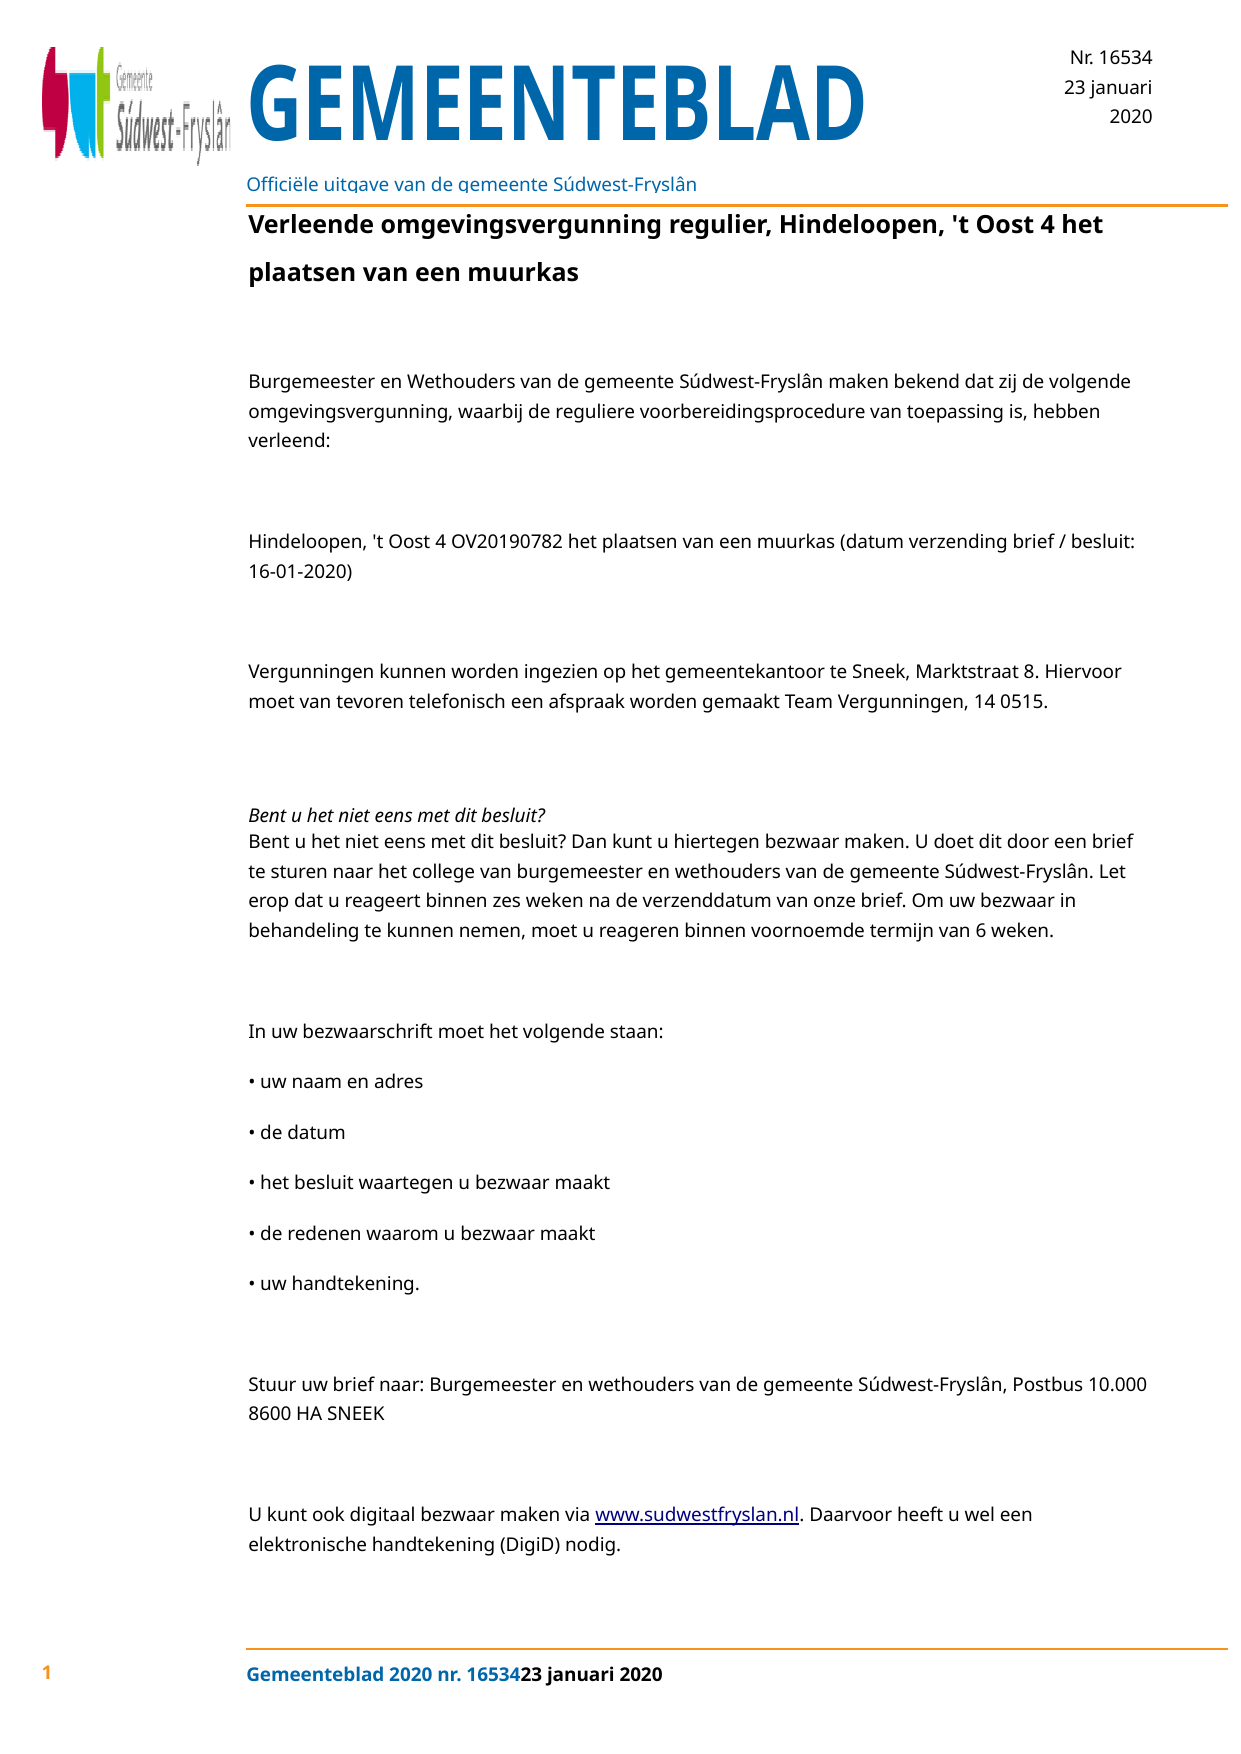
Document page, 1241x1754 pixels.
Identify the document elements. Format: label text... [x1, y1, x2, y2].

text In uw bezwaarschrift moet het volgende staan: [248, 1018, 1152, 1044]
text Stuur uw brief naar: Burgemeester en wethouders van de gemeente Súdwest-Fryslân, Postbus 10.000 8600 HA SNEEK [248, 1371, 1152, 1426]
text U kunt ook digitaal bezwaar maken via www.sudwestfryslan.nl. Daarvoor heeft u wel een elektronische handtekening (DigiD) nodig. [248, 1501, 1152, 1557]
text Hindeloopen, 't Oost 4 OV20190782 het plaatsen van een muurkas (datum verzending brief / besluit: 16-01-2020) [248, 528, 1152, 584]
text • de datum [248, 1119, 1152, 1144]
text • uw handtekening. [248, 1270, 1152, 1296]
text Verleende omgevingsvergunning regulier, Hindeloopen, 't Oost 4 het plaatsen van een muurkas [248, 207, 1152, 288]
text • de redenen waarom u bezwaar maakt [248, 1220, 1152, 1245]
text Vergunningen kunnen worden ingezien op het gemeentekantoor te Sneek, Marktstraat 8. Hiervoor moet van tevoren telefonisch een afspraak worden gemaakt Team Vergunningen, 14 0515. [248, 659, 1152, 714]
text • het besluit waartegen u bezwaar maakt [248, 1169, 1152, 1195]
picture [41, 47, 231, 172]
text Burgemeester en Wethouders van de gemeente Súdwest-Fryslân maken bekend dat zij de volgende omgevingsvergunning, waarbij de reguliere voorbereidingsprocedure van toepassing is, hebben verleend: [248, 368, 1152, 453]
text Bent u het niet eens met dit besluit? [248, 803, 1152, 828]
text Bent u het niet eens met dit besluit? Dan kunt u hiertegen bezwaar maken. U doet dit door een brief te sturen naar het college van burgemeester en wethouders van de gemeente Súdwest-Fryslân. Let erop dat u reageert binnen zes weken na de verzenddatum van onze brief. Om uw bezwaar in behandeling te kunnen nemen, moet u reageren binnen voornoemde termijn van 6 weken. [248, 828, 1152, 943]
text • uw naam en adres [248, 1068, 1152, 1094]
